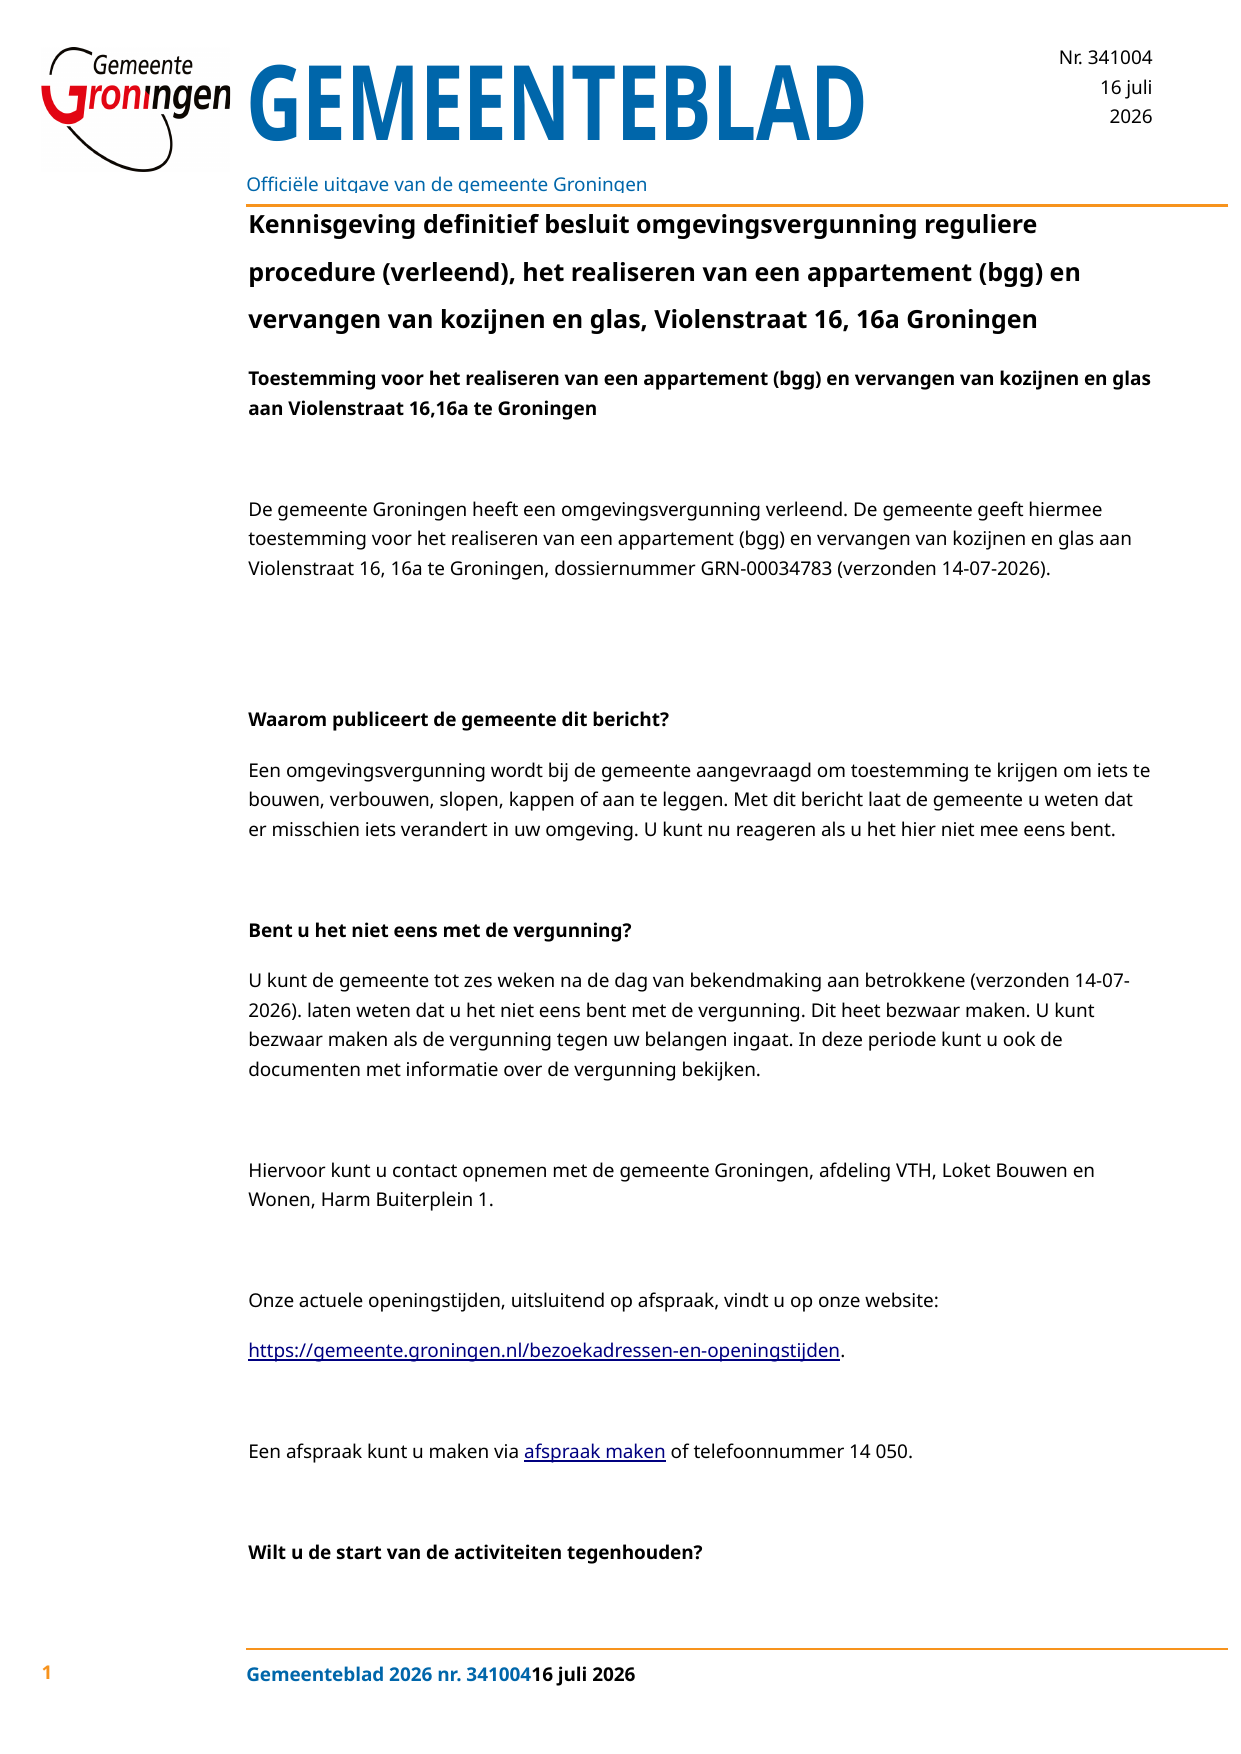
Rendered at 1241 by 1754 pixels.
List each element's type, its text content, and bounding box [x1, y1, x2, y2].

text Kennisgeving definitief besluit omgevingsvergunning reguliere procedure (verleend), het realiseren van een appartement (bgg) en vervangen van kozijnen en glas, Violenstraat 16, 16a Groningen [248, 207, 1152, 336]
picture [41, 47, 231, 172]
text Waarom publiceert de gemeente dit bericht? [248, 706, 1152, 732]
text Een afspraak kunt u maken via afspraak maken of telefoonnummer 14 050. [248, 1438, 1152, 1464]
text https://gemeente.groningen.nl/bezoekadressen-en-openingstijden. [248, 1338, 1152, 1363]
text De gemeente Groningen heeft een omgevingsvergunning verleend. De gemeente geeft hiermee toestemming voor het realiseren van een appartement (bgg) en vervangen van kozijnen en glas aan Violenstraat 16, 16a te Groningen, dossiernummer GRN-00034783 (verzonden 14-07-2026). [248, 496, 1152, 581]
text Bent u het niet eens met de vergunning? [248, 917, 1152, 942]
text U kunt de gemeente tot zes weken na de dag van bekendmaking aan betrokkene (verzonden 14-07-2026). laten weten dat u het niet eens bent met de vergunning. Dit heet bezwaar maken. U kunt bezwaar maken als de vergunning tegen uw belangen ingaat. In deze periode kunt u ook de documenten met informatie over de vergunning bekijken. [248, 967, 1152, 1082]
text Toestemming voor het realiseren van een appartement (bgg) en vervangen van kozijnen en glas aan Violenstraat 16,16a te Groningen [248, 366, 1152, 421]
text Een omgevingsvergunning wordt bij de gemeente aangevraagd om toestemming te krijgen om iets te bouwen, verbouwen, slopen, kappen of aan te leggen. Met dit bericht laat de gemeente u weten dat er misschien iets verandert in uw omgeving. U kunt nu reageren als u het hier niet mee eens bent. [248, 757, 1152, 842]
text Hiervoor kunt u contact opnemen met de gemeente Groningen, afdeling VTH, Loket Bouwen en Wonen, Harm Buiterplein 1. [248, 1157, 1152, 1212]
text Onze actuele openingstijden, uitsluitend op afspraak, vindt u op onze website: [248, 1287, 1152, 1313]
text Wilt u de start van de activiteiten tegenhouden? [248, 1539, 1152, 1565]
